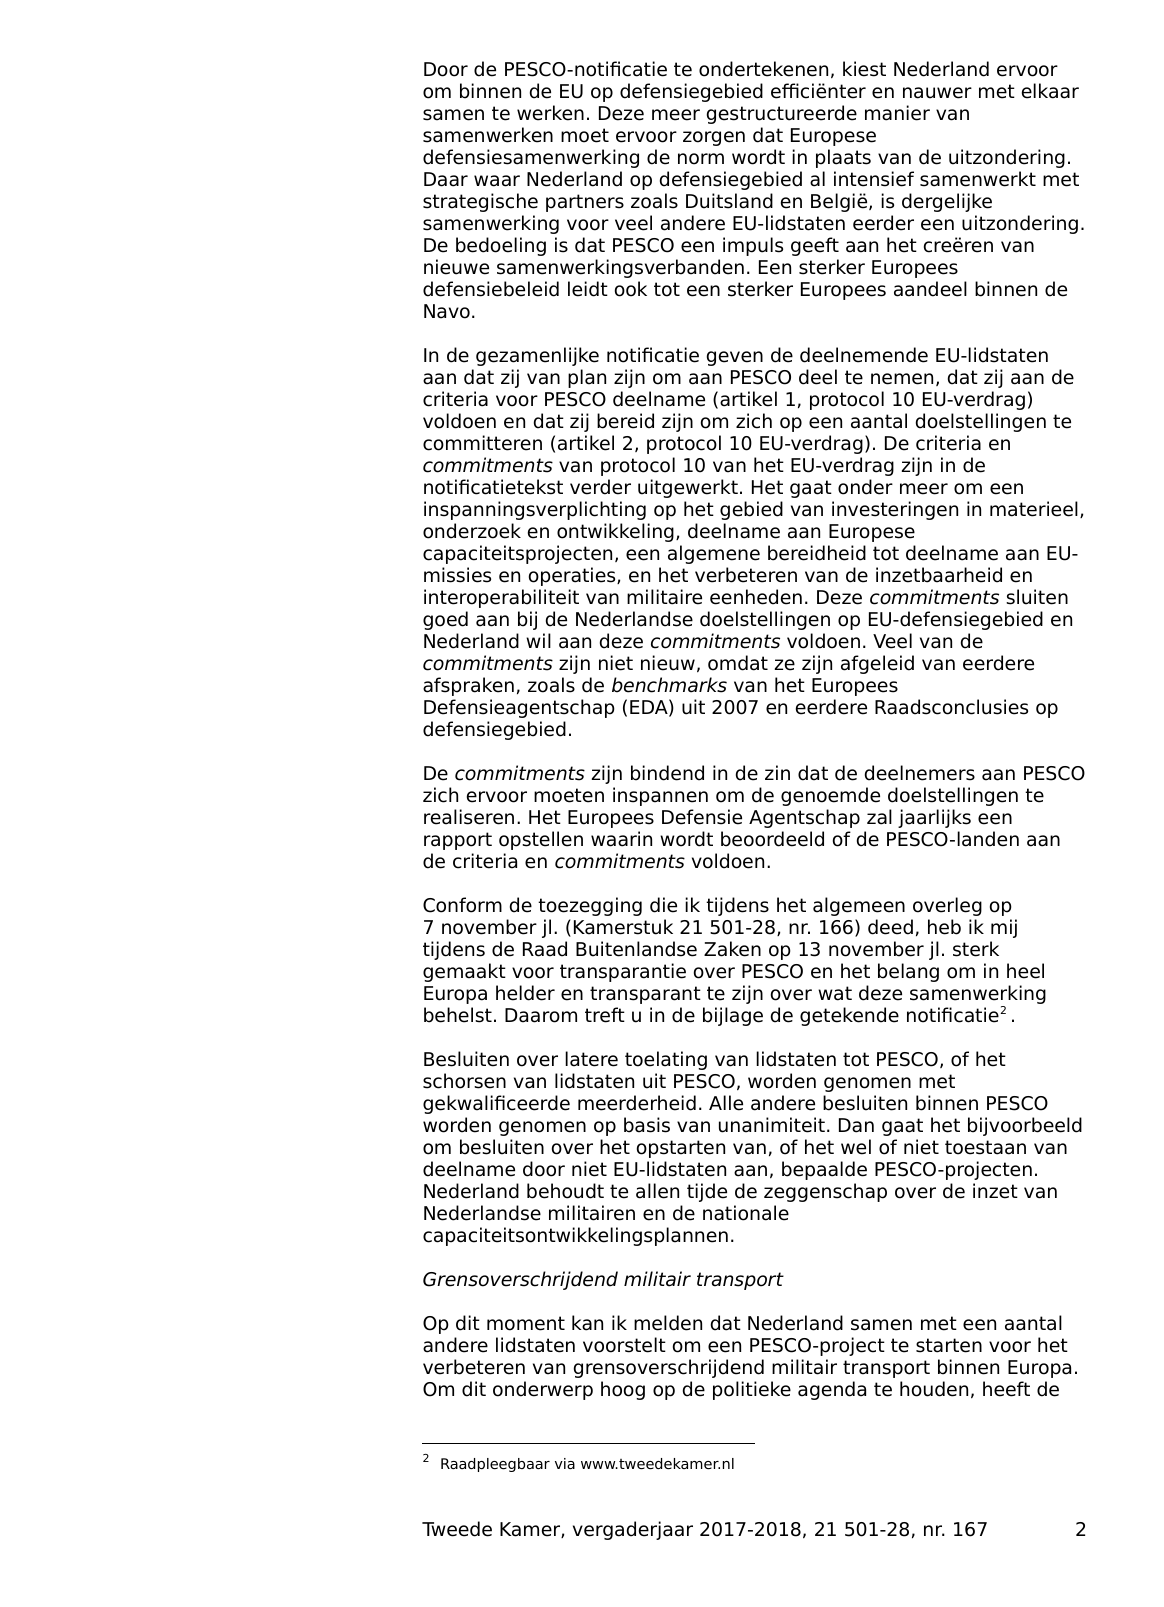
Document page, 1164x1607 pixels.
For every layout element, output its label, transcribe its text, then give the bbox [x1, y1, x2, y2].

text Besluiten over latere toelating van lidstaten tot PESCO, of het schorsen van lidstaten uit PESCO, worden genomen met gekwalificeerde meerderheid. Alle andere besluiten binnen PESCO worden genomen op basis van unanimiteit. Dan gaat het bijvoorbeeld om besluiten over het opstarten van, of het wel of niet toestaan van deelname door niet EU-lidstaten aan, bepaalde PESCO-projecten. Nederland behoudt te allen tijde de zeggenschap over de inzet van Nederlandse militairen en de nationale capaciteitsontwikkelingsplannen. [422, 1049, 1087, 1247]
text De commitments zijn bindend in de zin dat de deelnemers aan PESCO zich ervoor moeten inspannen om de genoemde doelstellingen te realiseren. Het Europees Defensie Agentschap zal jaarlijks een rapport opstellen waarin wordt beoordeeld of de PESCO-landen aan de criteria en commitments voldoen. [422, 763, 1087, 873]
text In de gezamenlijke notificatie geven de deelnemende EU-lidstaten aan dat zij van plan zijn om aan PESCO deel te nemen, dat zij aan de criteria voor PESCO deelname (artikel 1, protocol 10 EU-verdrag) voldoen en dat zij bereid zijn om zich op een aantal doelstellingen te committeren (artikel 2, protocol 10 EU-verdrag). De criteria en commitments van protocol 10 van het EU-verdrag zijn in de notificatietekst verder uitgewerkt. Het gaat onder meer om een inspanningsverplichting op het gebied van investeringen in materieel, onderzoek en ontwikkeling, deelname aan Europese capaciteitsprojecten, een algemene bereidheid tot deelname aan EU-missies en operaties, en het verbeteren van de inzetbaarheid en interoperabiliteit van militaire eenheden. Deze commitments sluiten goed aan bij de Nederlandse doelstellingen op EU-defensiegebied en Nederland wil aan deze commitments voldoen. Veel van de commitments zijn niet nieuw, omdat ze zijn afgeleid van eerdere afspraken, zoals de benchmarks van het Europees Defensieagentschap (EDA) uit 2007 en eerdere Raadsconclusies op defensiegebied. [422, 345, 1087, 741]
text Op dit moment kan ik melden dat Nederland samen met een aantal andere lidstaten voorstelt om een PESCO-project te starten voor het verbeteren van grensoverschrijdend militair transport binnen Europa. Om dit onderwerp hoog op de politieke agenda te houden, heeft de [422, 1313, 1087, 1401]
text Raadpleegbaar via www.tweedekamer.nl [422, 1452, 1087, 1474]
text Door de PESCO-notificatie te ondertekenen, kiest Nederland ervoor om binnen de EU op defensiegebied efficiënter en nauwer met elkaar samen te werken. Deze meer gestructureerde manier van samenwerken moet ervoor zorgen dat Europese defensiesamenwerking de norm wordt in plaats van de uitzondering. Daar waar Nederland op defensiegebied al intensief samenwerkt met strategische partners zoals Duitsland en België, is dergelijke samenwerking voor veel andere EU-lidstaten eerder een uitzondering. De bedoeling is dat PESCO een impuls geeft aan het creëren van nieuwe samenwerkingsverbanden. Een sterker Europees defensiebeleid leidt ook tot een sterker Europees aandeel binnen de Navo. [422, 59, 1087, 323]
text Conform de toezegging die ik tijdens het algemeen overleg op 7 november jl. (Kamerstuk 21 501-28, nr. 166) deed, heb ik mij tijdens de Raad Buitenlandse Zaken op 13 november jl. sterk gemaakt voor transparantie over PESCO en het belang om in heel Europa helder en transparant te zijn over wat deze samenwerking behelst. Daarom treft u in de bijlage de getekende notificatie. [422, 895, 1087, 1027]
subtitle Grensoverschrijdend militair transport [422, 1269, 1087, 1291]
